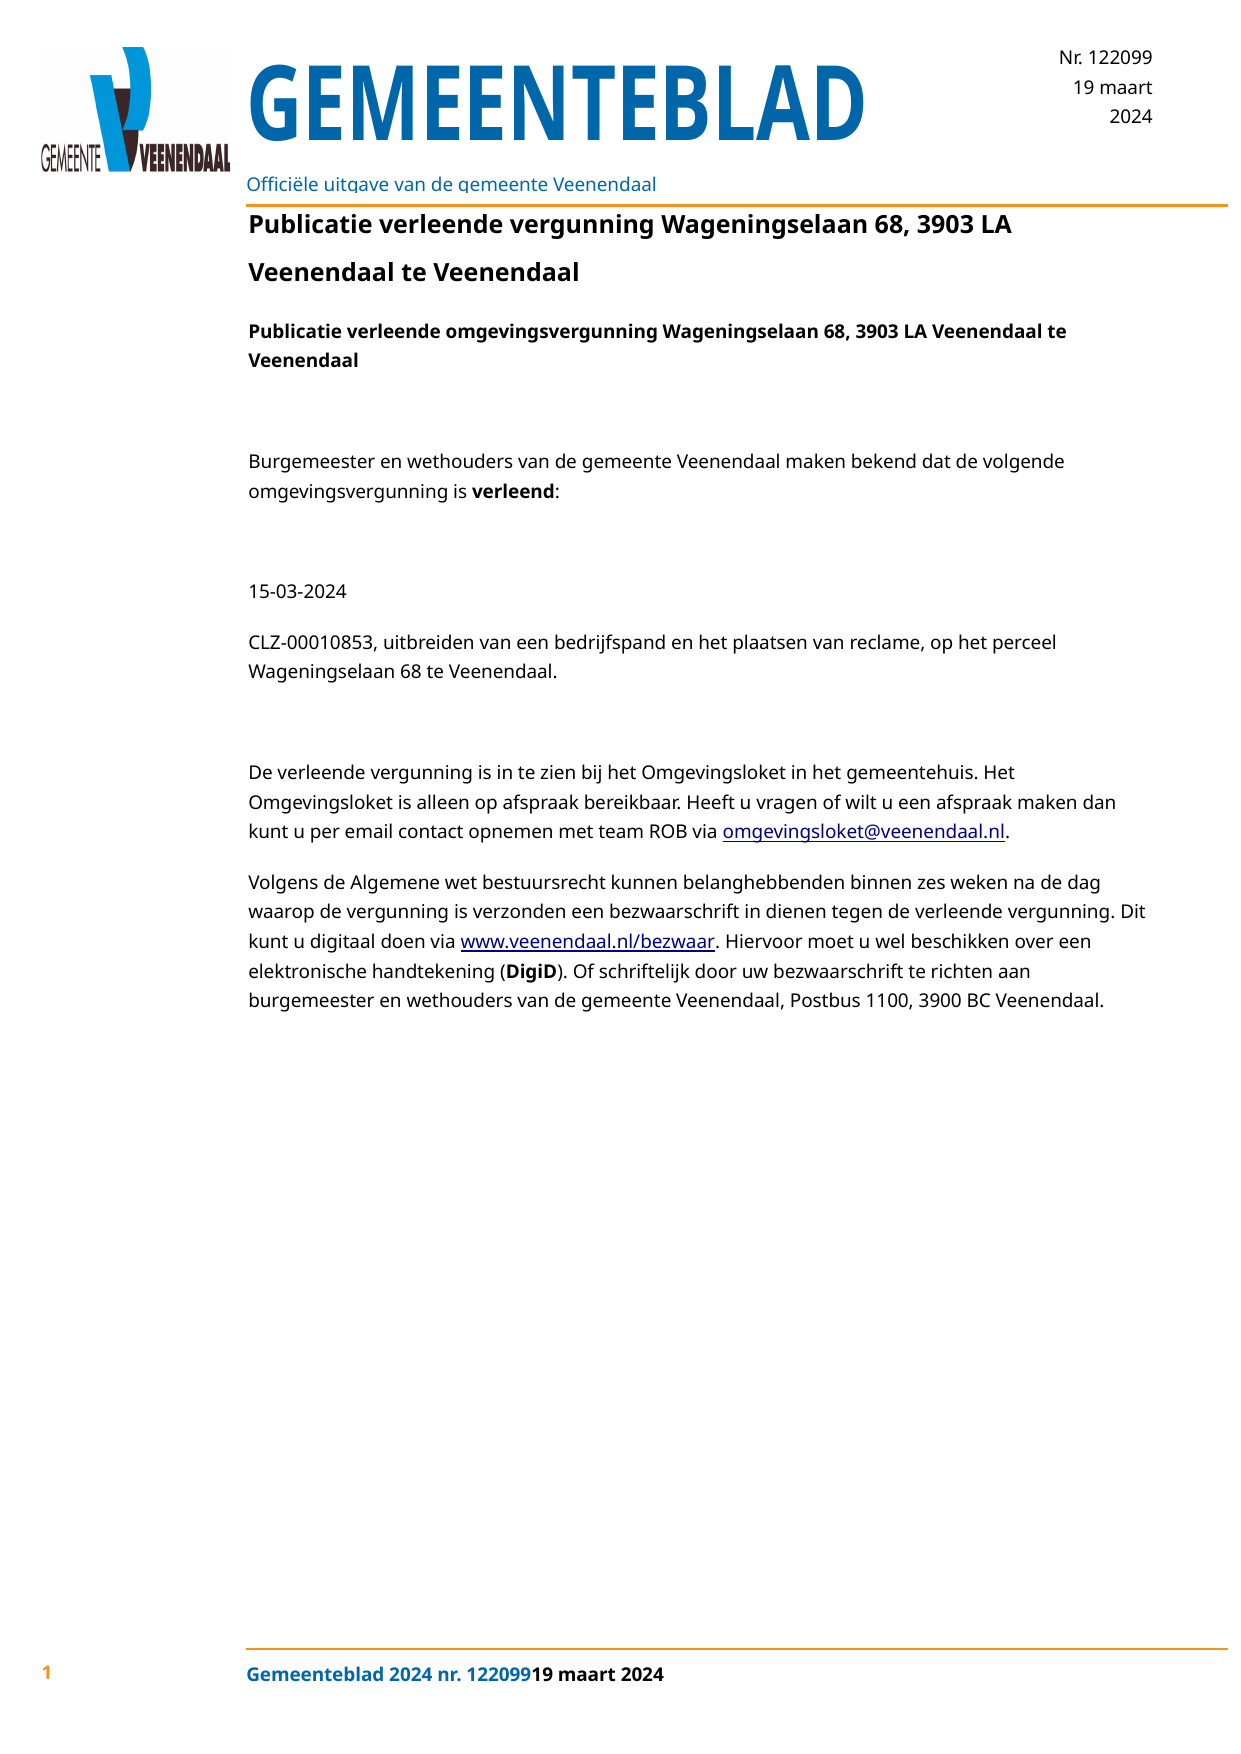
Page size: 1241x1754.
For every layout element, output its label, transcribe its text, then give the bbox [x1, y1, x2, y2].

text Volgens de Algemene wet bestuursrecht kunnen belanghebbenden binnen zes weken na de dag waarop de vergunning is verzonden een bezwaarschrift in dienen tegen de verleende vergunning. Dit kunt u digitaal doen via www.veenendaal.nl/bezwaar. Hiervoor moet u wel beschikken over een elektronische handtekening (DigiD). Of schriftelijk door uw bezwaarschrift te richten aan burgemeester en wethouders van de gemeente Veenendaal, Postbus 1100, 3900 BC Veenendaal. [248, 869, 1152, 1013]
picture [123, 47, 231, 172]
text Publicatie verleende omgevingsvergunning Wageningselaan 68, 3903 LA Veenendaal te Veenendaal [248, 318, 1152, 373]
text Publicatie verleende vergunning Wageningselaan 68, 3903 LA Veenendaal te Veenendaal [248, 207, 1152, 288]
picture [41, 47, 130, 172]
text 15-03-2024 [248, 579, 1152, 604]
text CLZ-00010853, uitbreiden van een bedrijfspand en het plaatsen van reclame, op het perceel Wageningselaan 68 te Veenendaal. [248, 629, 1152, 684]
text De verleende vergunning is in te zien bij het Omgevingsloket in het gemeentehuis. Het Omgevingsloket is alleen op afspraak bereikbaar. Heeft u vragen of wilt u een afspraak maken dan kunt u per email contact opnemen met team ROB via omgevingsloket@veenendaal.nl. [248, 759, 1152, 844]
text Burgemeester en wethouders van de gemeente Veenendaal maken bekend dat de volgende omgevingsvergunning is verleend: [248, 448, 1152, 504]
